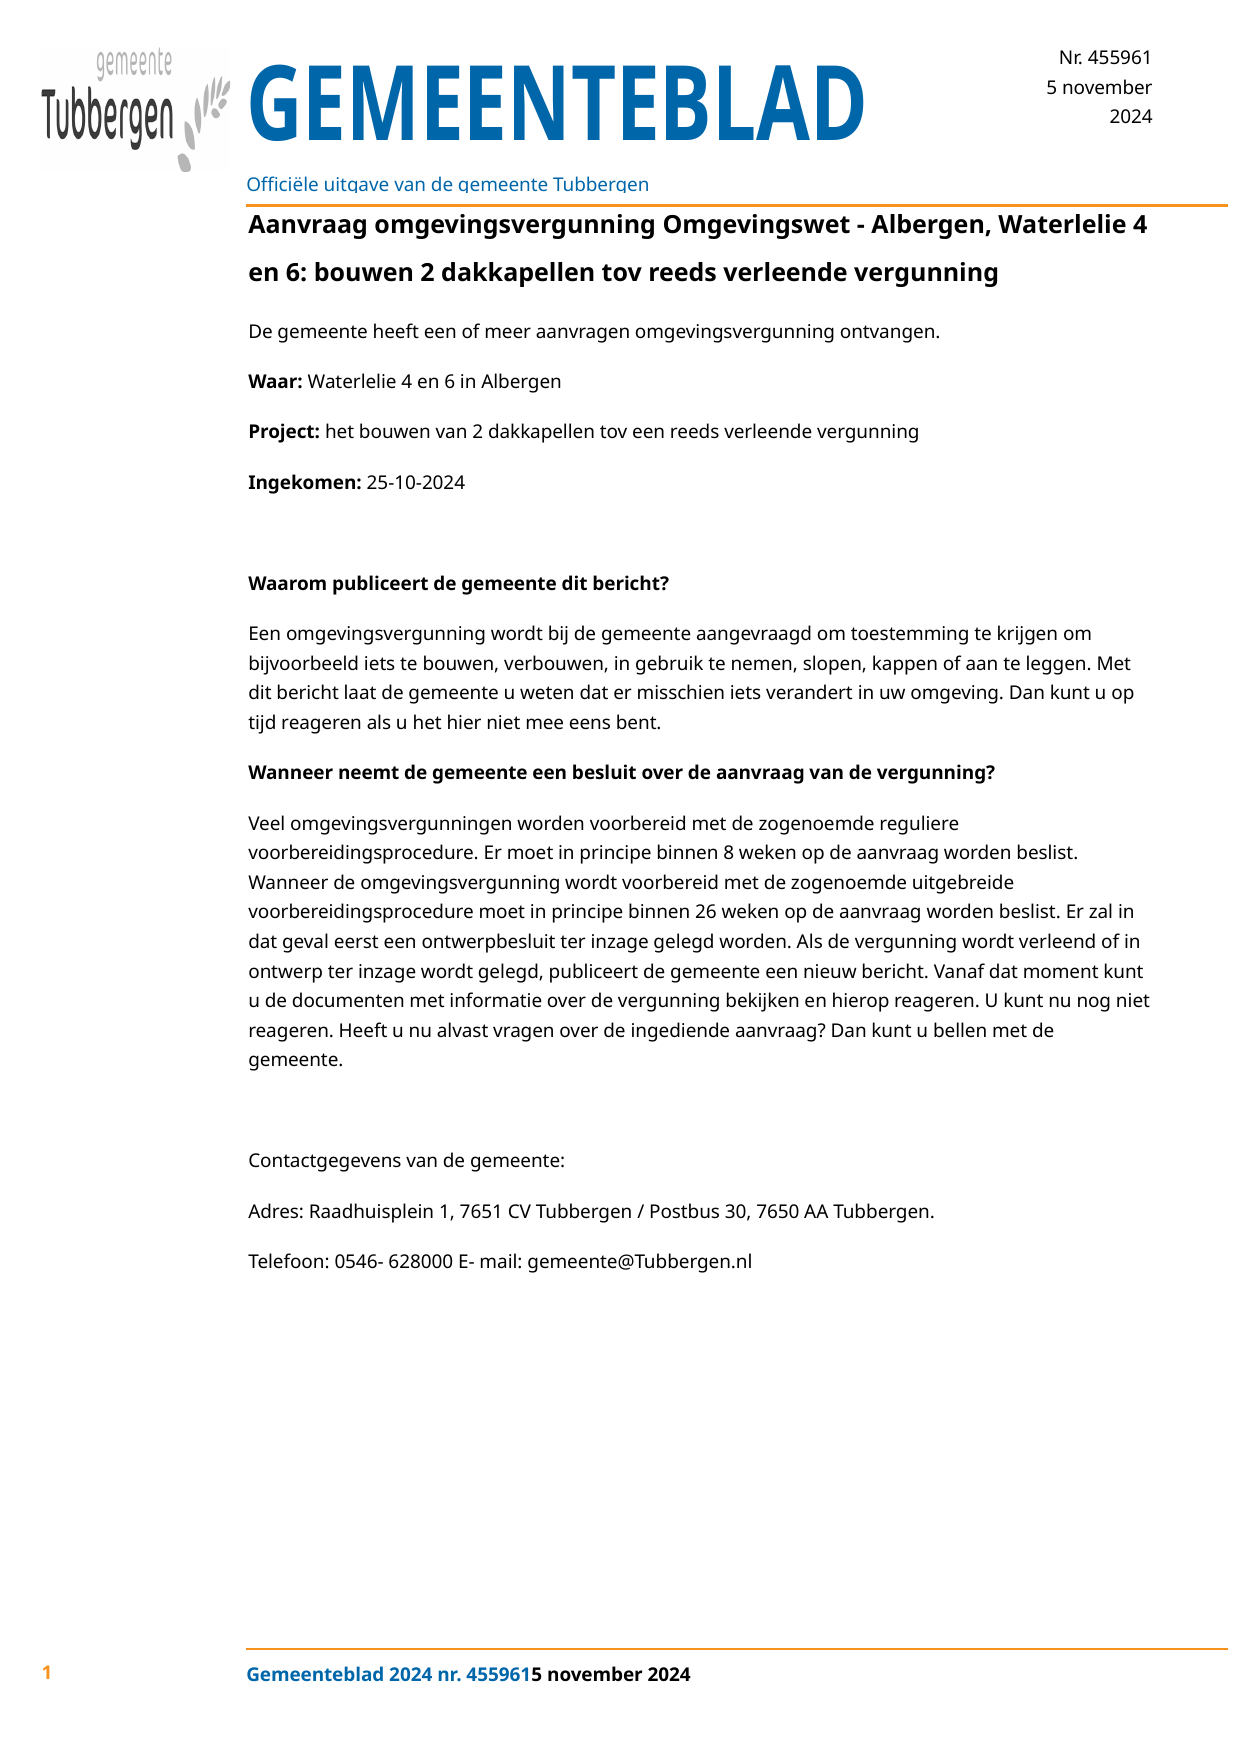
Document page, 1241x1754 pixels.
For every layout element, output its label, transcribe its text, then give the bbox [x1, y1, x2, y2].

text Wanneer neemt de gemeente een besluit over de aanvraag van de vergunning? [248, 759, 1152, 785]
text Een omgevingsvergunning wordt bij de gemeente aangevraagd om toestemming te krijgen om bijvoorbeeld iets te bouwen, verbouwen, in gebruik te nemen, slopen, kappen of aan te leggen. Met dit bericht laat de gemeente u weten dat er misschien iets verandert in uw omgeving. Dan kunt u op tijd reageren als u het hier niet mee eens bent. [248, 620, 1152, 735]
text Adres: Raadhuisplein 1, 7651 CV Tubbergen / Postbus 30, 7650 AA Tubbergen. [248, 1198, 1152, 1224]
text Project: het bouwen van 2 dakkapellen tov een reeds verleende vergunning [248, 419, 1152, 444]
text Waarom publiceert de gemeente dit bericht? [248, 570, 1152, 596]
text Telefoon: 0546- 628000 E- mail: gemeente@Tubbergen.nl [248, 1248, 1152, 1274]
text Contactgegevens van de gemeente: [248, 1147, 1152, 1173]
text Ingekomen: 25-10-2024 [248, 469, 1152, 495]
text De gemeente heeft een of meer aanvragen omgevingsvergunning ontvangen. [248, 318, 1152, 344]
text Veel omgevingsvergunningen worden voorbereid met de zogenoemde reguliere voorbereidingsprocedure. Er moet in principe binnen 8 weken op de aanvraag worden beslist. Wanneer de omgevingsvergunning wordt voorbereid met de zogenoemde uitgebreide voorbereidingsprocedure moet in principe binnen 26 weken op de aanvraag worden beslist. Er zal in dat geval eerst een ontwerpbesluit ter inzage gelegd worden. Als de vergunning wordt verleend of in ontwerp ter inzage wordt gelegd, publiceert de gemeente een nieuw bericht. Vanaf dat moment kunt u de documenten met informatie over de vergunning bekijken en hierop reageren. U kunt nu nog niet reageren. Heeft u nu alvast vragen over de ingediende aanvraag? Dan kunt u bellen met de gemeente. [248, 810, 1152, 1072]
text Aanvraag omgevingsvergunning Omgevingswet - Albergen, Waterlelie 4 en 6: bouwen 2 dakkapellen tov reeds verleende vergunning [248, 207, 1152, 288]
text Waar: Waterlelie 4 en 6 in Albergen [248, 368, 1152, 394]
picture [41, 47, 231, 172]
